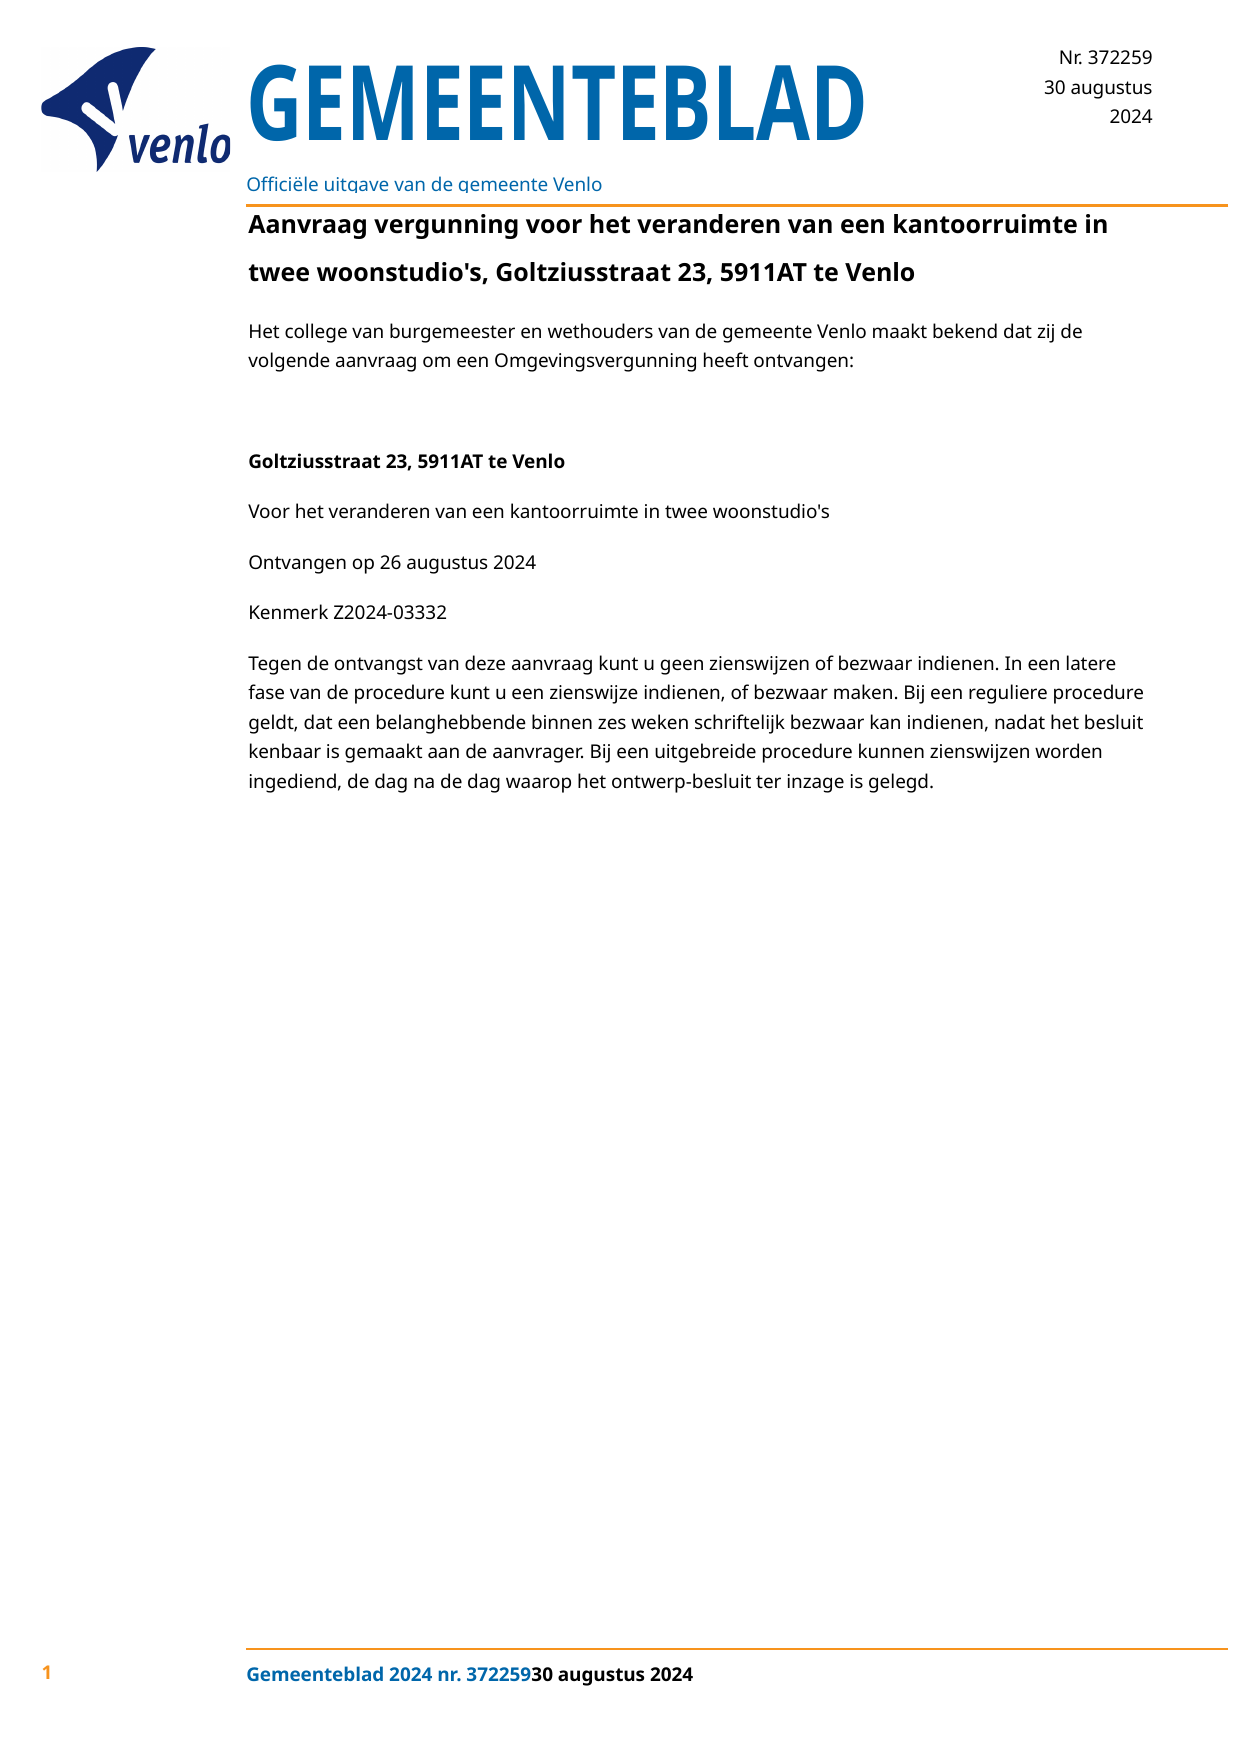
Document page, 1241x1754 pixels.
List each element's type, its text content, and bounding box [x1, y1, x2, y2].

text Ontvangen op 26 augustus 2024 [248, 549, 1152, 575]
text Tegen de ontvangst van deze aanvraag kunt u geen zienswijzen of bezwaar indienen. In een latere fase van de procedure kunt u een zienswijze indienen, of bezwaar maken. Bij een reguliere procedure geldt, dat een belanghebbende binnen zes weken schriftelijk bezwaar kan indienen, nadat het besluit kenbaar is gemaakt aan de aanvrager. Bij een uitgebreide procedure kunnen zienswijzen worden ingediend, de dag na de dag waarop het ontwerp-besluit ter inzage is gelegd. [248, 650, 1152, 794]
text Kenmerk Z2024-03332 [248, 599, 1152, 625]
text Aanvraag vergunning voor het veranderen van een kantoorruimte in twee woonstudio's, Goltziusstraat 23, 5911AT te Venlo [248, 207, 1152, 288]
picture [41, 47, 231, 172]
text Het college van burgemeester en wethouders van de gemeente Venlo maakt bekend dat zij de volgende aanvraag om een Omgevingsvergunning heeft ontvangen: [248, 318, 1152, 373]
text Voor het veranderen van een kantoorruimte in twee woonstudio's [248, 499, 1152, 524]
text Goltziusstraat 23, 5911AT te Venlo [248, 448, 1152, 474]
